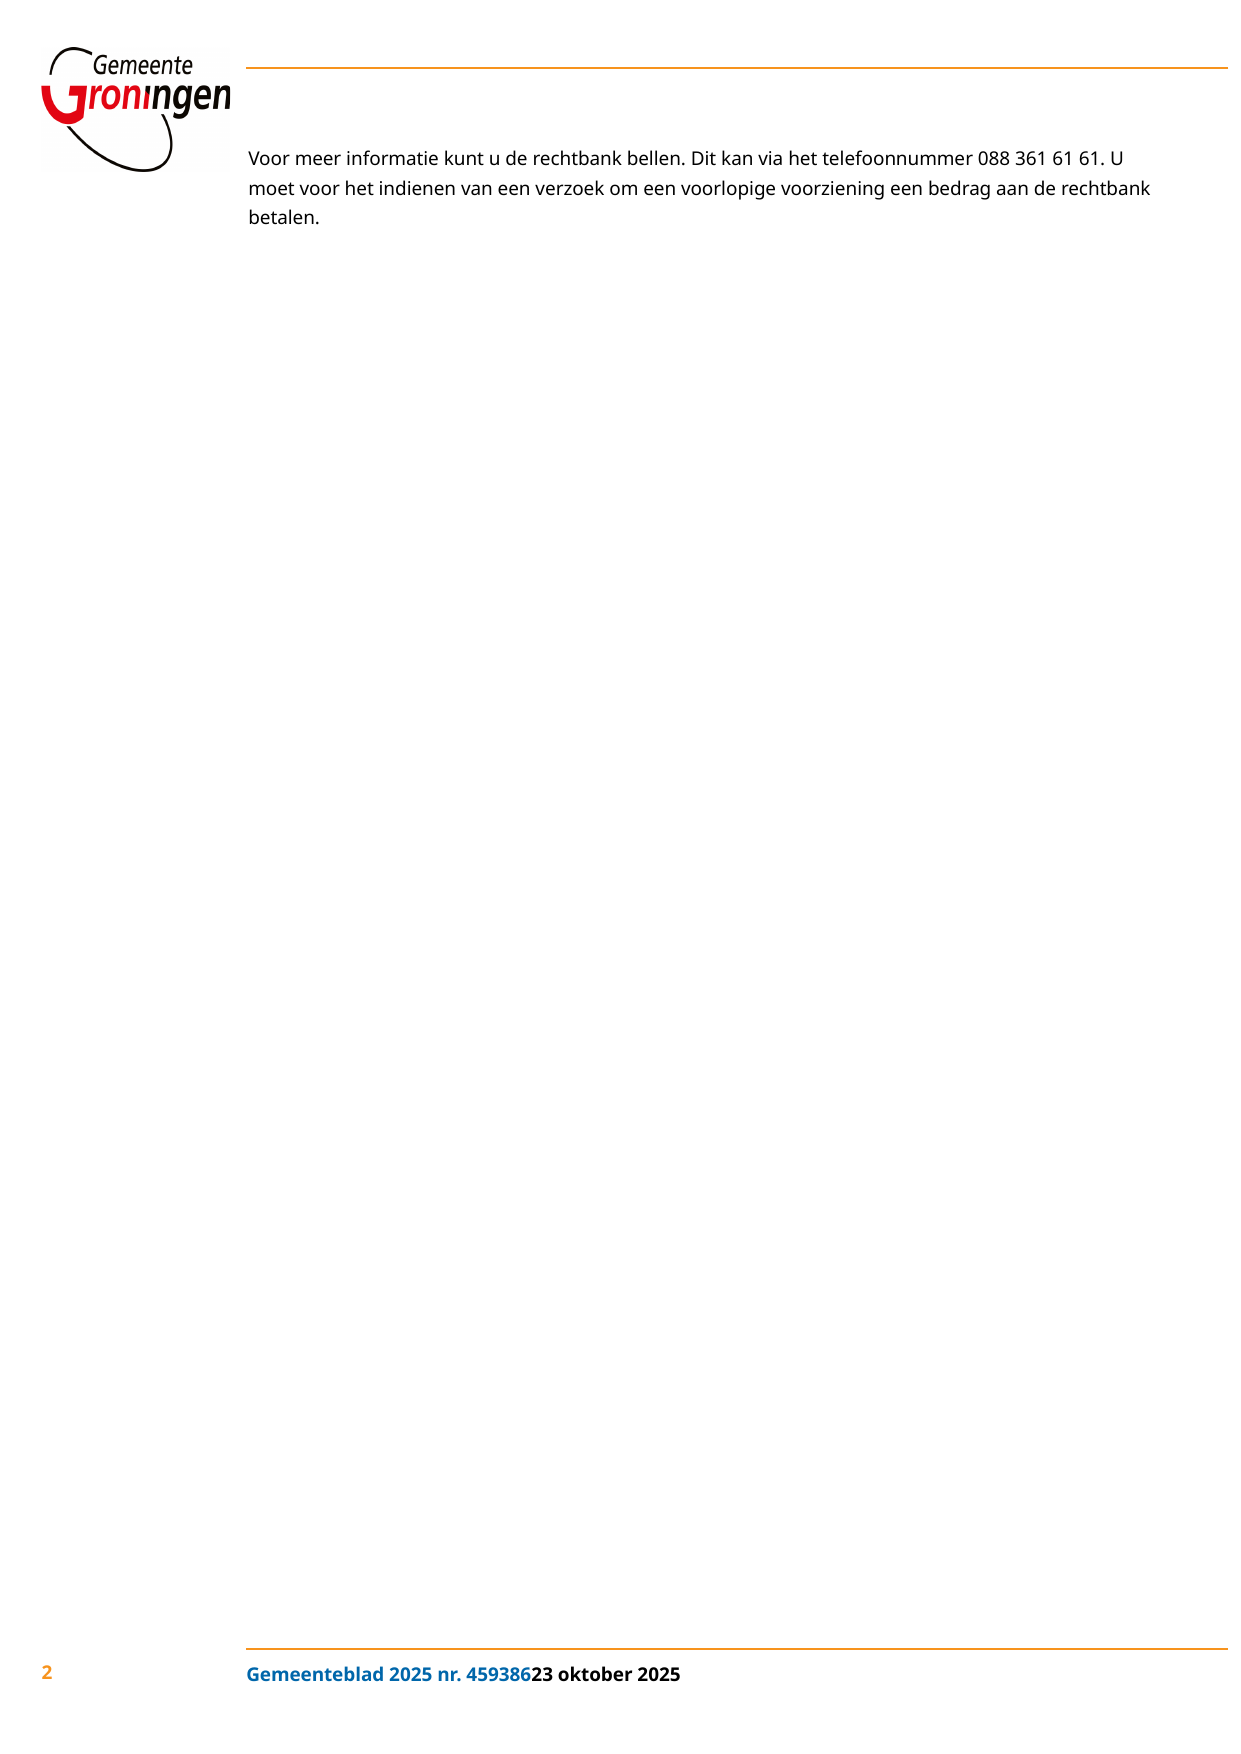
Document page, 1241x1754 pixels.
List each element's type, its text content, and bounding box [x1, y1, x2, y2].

text Voor meer informatie kunt u de rechtbank bellen. Dit kan via het telefoonnummer 088 361 61 61. U moet voor het indienen van een verzoek om een voorlopige voorziening een bedrag aan de rechtbank betalen. [248, 145, 1152, 230]
picture [41, 47, 231, 172]
